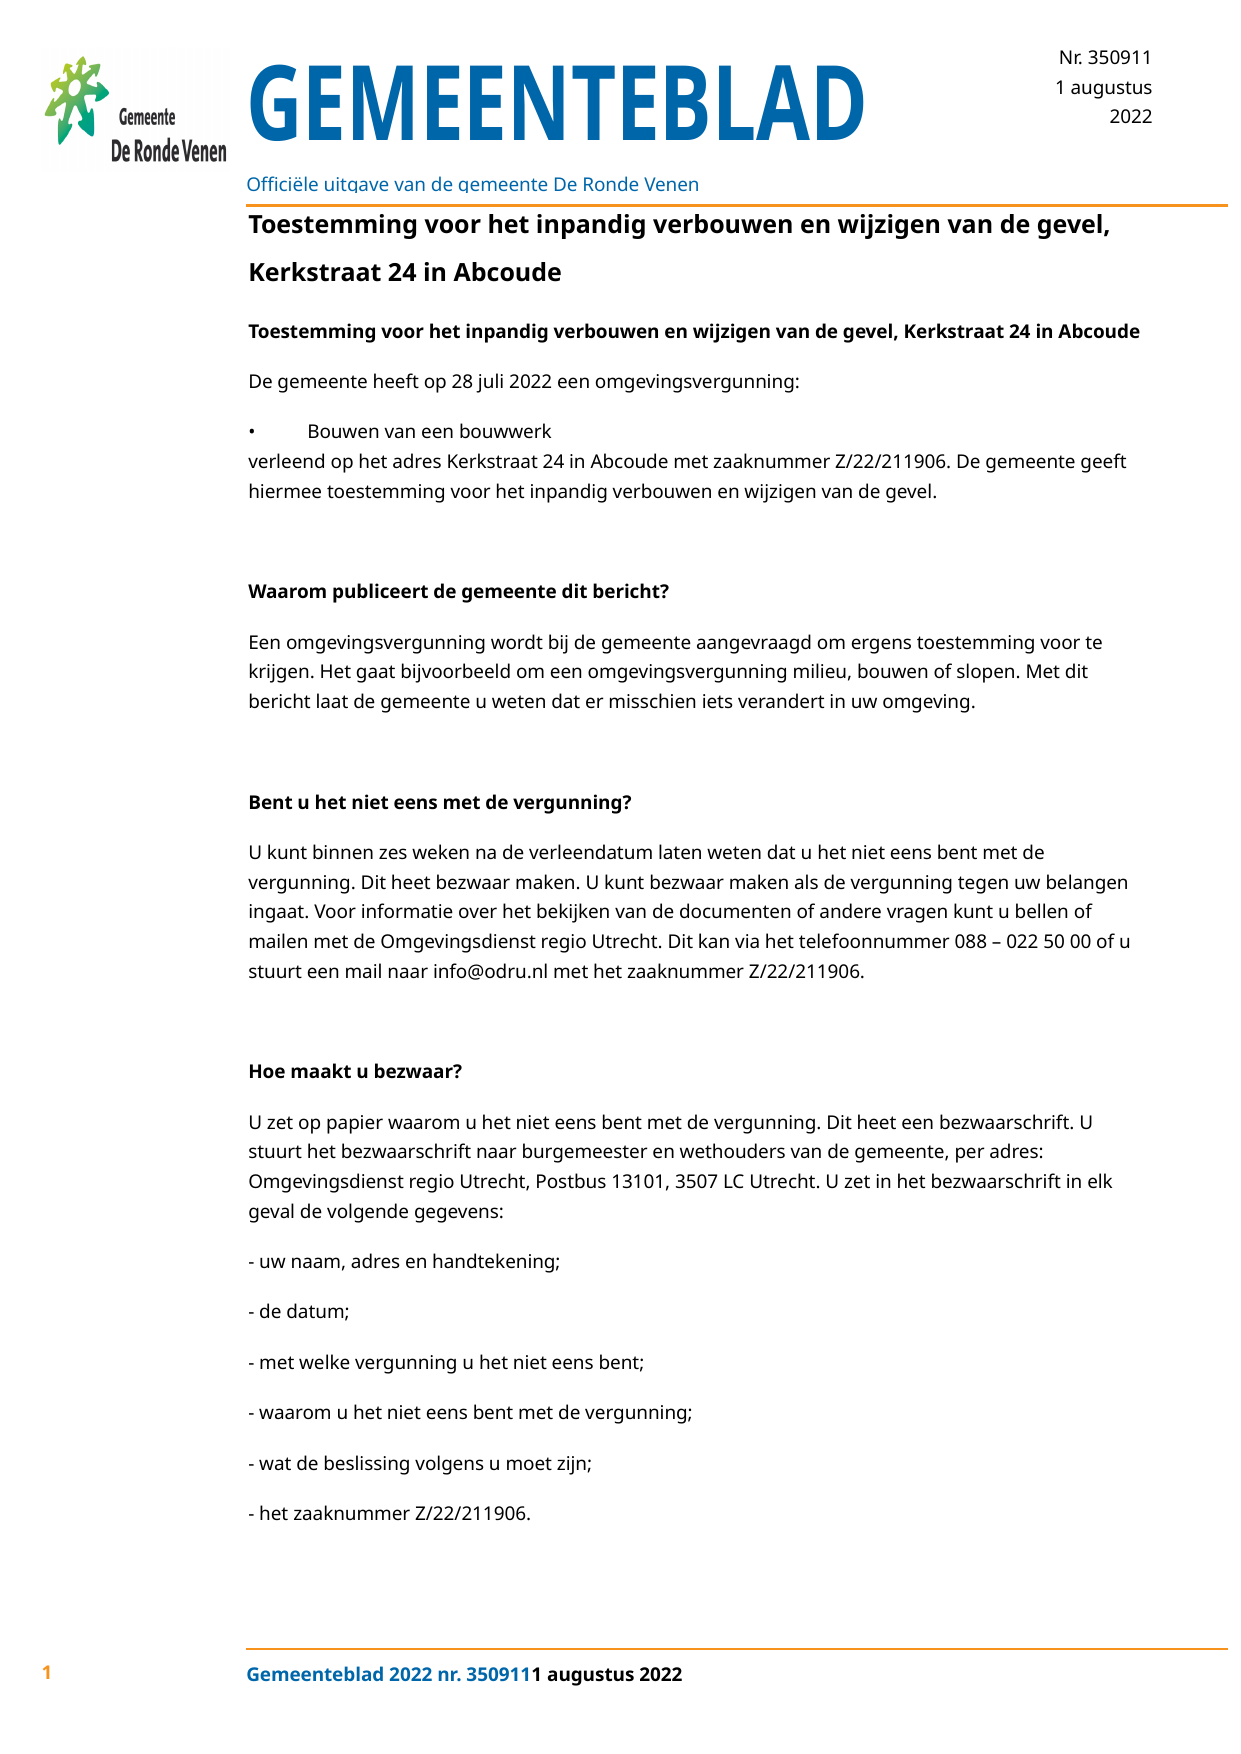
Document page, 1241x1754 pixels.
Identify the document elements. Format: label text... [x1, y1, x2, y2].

list Bouwen van een bouwwerk [248, 419, 1152, 444]
text Waarom publiceert de gemeente dit bericht? [248, 579, 1152, 604]
text - het zaaknummer Z/22/211906. [248, 1500, 1152, 1526]
picture [41, 47, 231, 172]
text - waarom u het niet eens bent met de vergunning; [248, 1399, 1152, 1425]
text Toestemming voor het inpandig verbouwen en wijzigen van de gevel, Kerkstraat 24 in Abcoude [248, 207, 1152, 288]
text - wat de beslissing volgens u moet zijn; [248, 1450, 1152, 1476]
text Hoe maakt u bezwaar? [248, 1059, 1152, 1084]
text - uw naam, adres en handtekening; [248, 1248, 1152, 1274]
text Toestemming voor het inpandig verbouwen en wijzigen van de gevel, Kerkstraat 24 in Abcoude [248, 318, 1152, 344]
text - met welke vergunning u het niet eens bent; [248, 1349, 1152, 1375]
text verleend op het adres Kerkstraat 24 in Abcoude met zaaknummer Z/22/211906. De gemeente geeft hiermee toestemming voor het inpandig verbouwen en wijzigen van de gevel. [248, 448, 1152, 504]
text - de datum; [248, 1299, 1152, 1324]
text De gemeente heeft op 28 juli 2022 een omgevingsvergunning: [248, 368, 1152, 394]
text Een omgevingsvergunning wordt bij de gemeente aangevraagd om ergens toestemming voor te krijgen. Het gaat bijvoorbeeld om een omgevingsvergunning milieu, bouwen of slopen. Met dit bericht laat de gemeente u weten dat er misschien iets verandert in uw omgeving. [248, 629, 1152, 714]
text Bent u het niet eens met de vergunning? [248, 789, 1152, 815]
text U kunt binnen zes weken na de verleendatum laten weten dat u het niet eens bent met de vergunning. Dit heet bezwaar maken. U kunt bezwaar maken als de vergunning tegen uw belangen ingaat. Voor informatie over het bekijken van de documenten of andere vragen kunt u bellen of mailen met de Omgevingsdienst regio Utrecht. Dit kan via het telefoonnummer 088 – 022 50 00 of u stuurt een mail naar info@odru.nl met het zaaknummer Z/22/211906. [248, 839, 1152, 984]
text U zet op papier waarom u het niet eens bent met de vergunning. Dit heet een bezwaarschrift. U stuurt het bezwaarschrift naar burgemeester en wethouders van de gemeente, per adres: Omgevingsdienst regio Utrecht, Postbus 13101, 3507 LC Utrecht. U zet in het bezwaarschrift in elk geval de volgende gegevens: [248, 1109, 1152, 1224]
